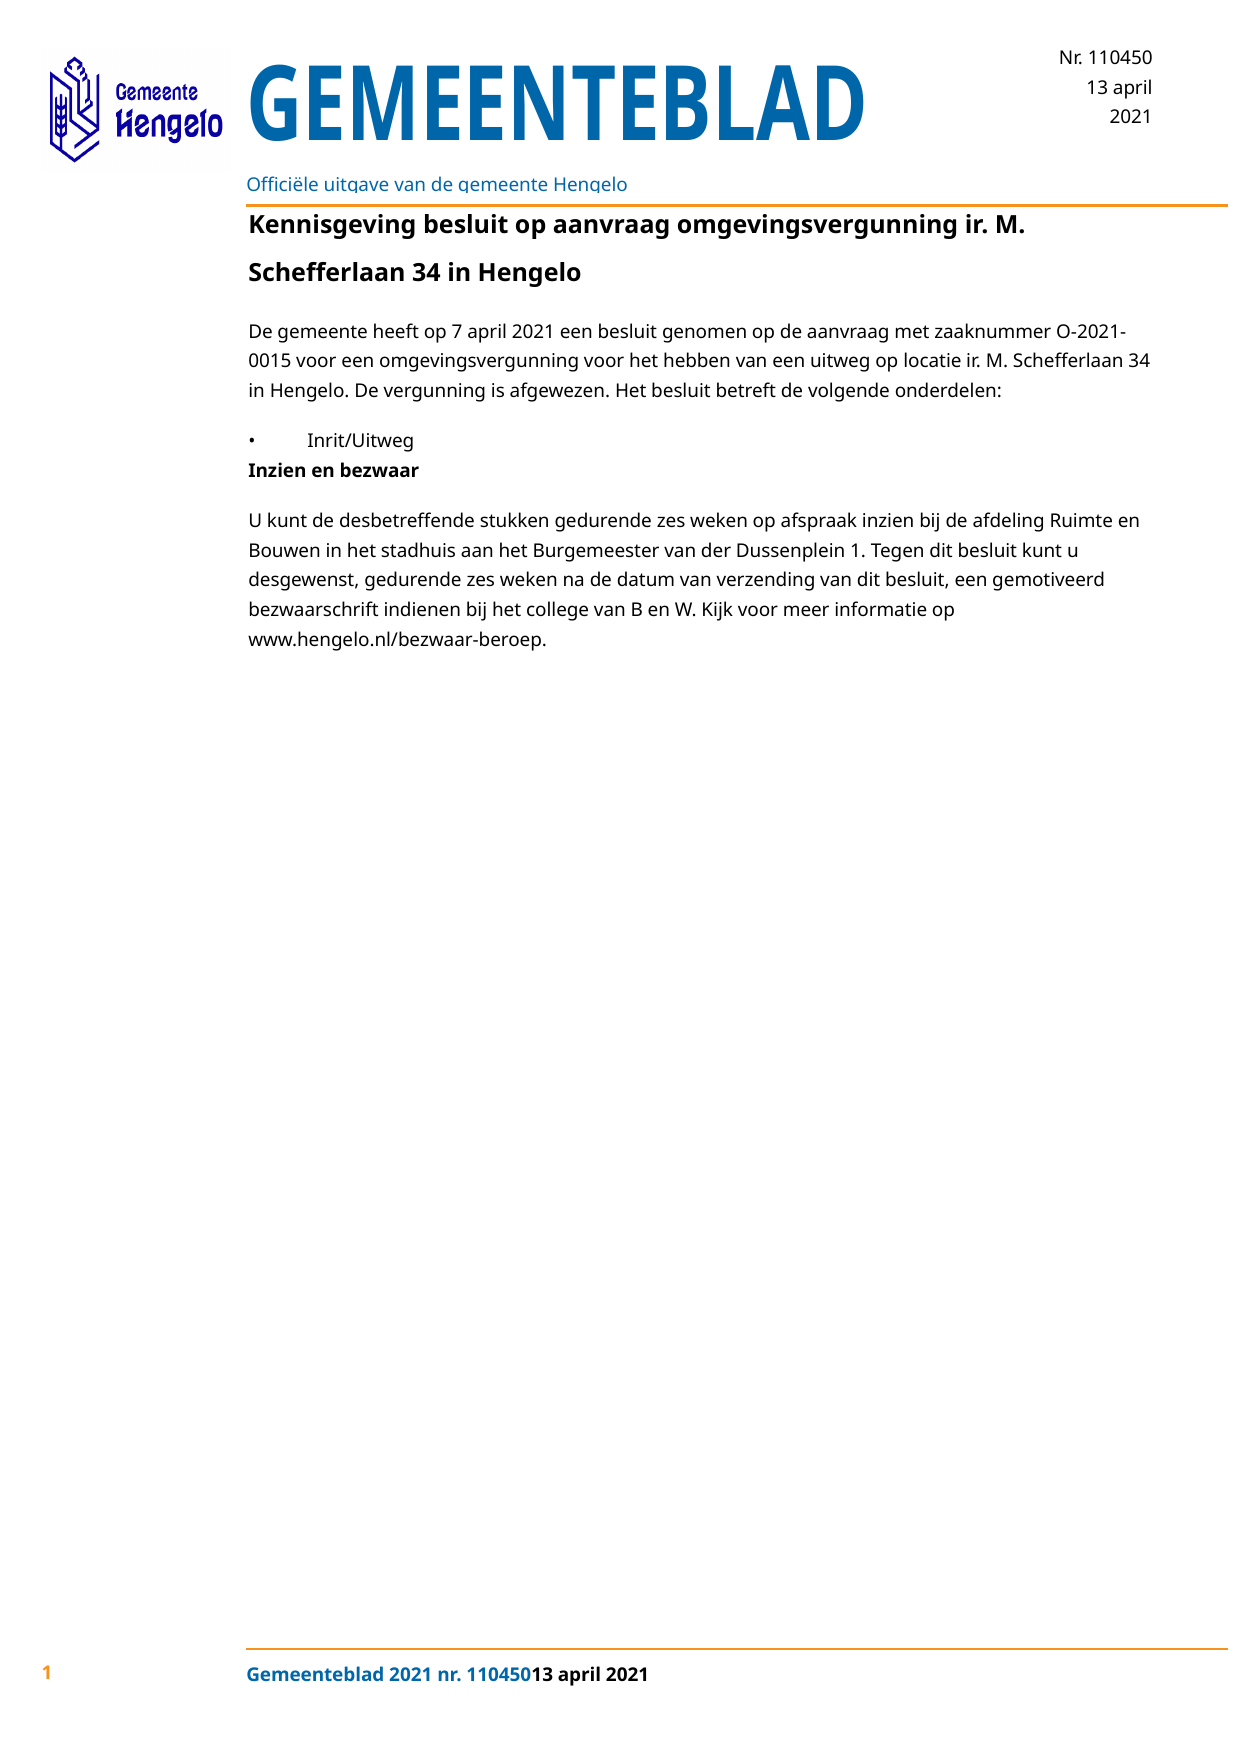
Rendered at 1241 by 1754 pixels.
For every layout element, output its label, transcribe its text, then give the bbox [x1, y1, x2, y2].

picture [41, 47, 231, 172]
text Inzien en bezwaar [248, 457, 1152, 483]
text De gemeente heeft op 7 april 2021 een besluit genomen op de aanvraag met zaaknummer O-2021-0015 voor een omgevingsvergunning voor het hebben van een uitweg op locatie ir. M. Schefferlaan 34 in Hengelo. De vergunning is afgewezen. Het besluit betreft de volgende onderdelen: [248, 318, 1152, 403]
list Inrit/Uitweg [248, 427, 1152, 453]
text Kennisgeving besluit op aanvraag omgevingsvergunning ir. M. Schefferlaan 34 in Hengelo [248, 207, 1152, 288]
text U kunt de desbetreffende stukken gedurende zes weken op afspraak inzien bij de afdeling Ruimte en Bouwen in het stadhuis aan het Burgemeester van der Dussenplein 1. Tegen dit besluit kunt u desgewenst, gedurende zes weken na de datum van verzending van dit besluit, een gemotiveerd bezwaarschrift indienen bij het college van B en W. Kijk voor meer informatie op www.hengelo.nl/bezwaar-beroep. [248, 507, 1152, 652]
